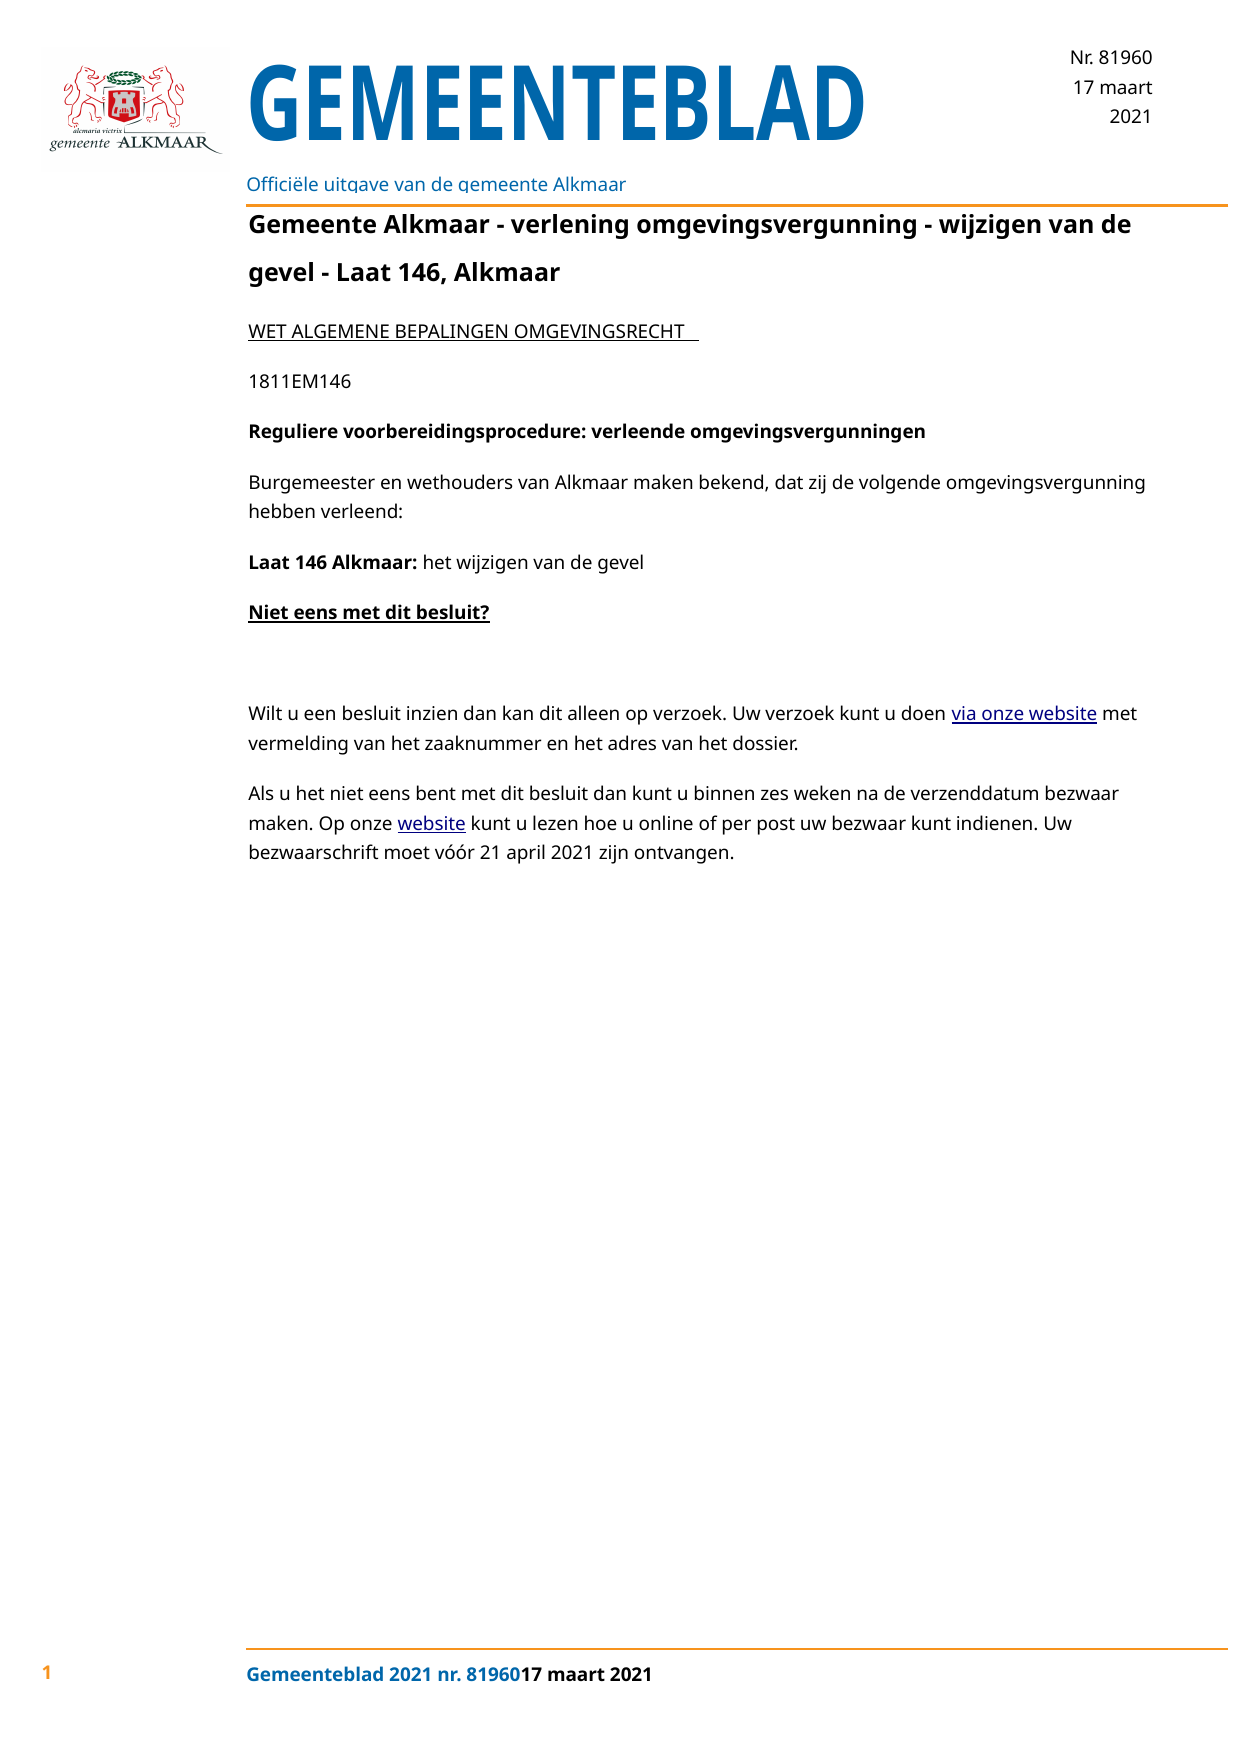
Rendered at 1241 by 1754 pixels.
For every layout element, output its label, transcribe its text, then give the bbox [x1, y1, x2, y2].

text 1811EM146 [248, 368, 1152, 394]
text Gemeente Alkmaar - verlening omgevingsvergunning - wijzigen van de gevel - Laat 146, Alkmaar [248, 207, 1152, 288]
text Reguliere voorbereidingsprocedure: verleende omgevingsvergunningen [248, 419, 1152, 444]
text Wilt u een besluit inzien dan kan dit alleen op verzoek. Uw verzoek kunt u doen via onze website met vermelding van het zaaknummer en het adres van het dossier. [248, 700, 1152, 756]
text Niet eens met dit besluit? [248, 599, 1152, 625]
text WET ALGEMENE BEPALINGEN OMGEVINGSRECHT [248, 318, 1152, 344]
text Als u het niet eens bent met dit besluit dan kunt u binnen zes weken na de verzenddatum bezwaar maken. Op onze website kunt u lezen hoe u online of per post uw bezwaar kunt indienen. Uw bezwaarschrift moet vóór 21 april 2021 zijn ontvangen. [248, 780, 1152, 865]
text Burgemeester en wethouders van Alkmaar maken bekend, dat zij de volgende omgevingsvergunning hebben verleend: [248, 469, 1152, 524]
picture [41, 47, 231, 172]
text Laat 146 Alkmaar: het wijzigen van de gevel [248, 549, 1152, 575]
